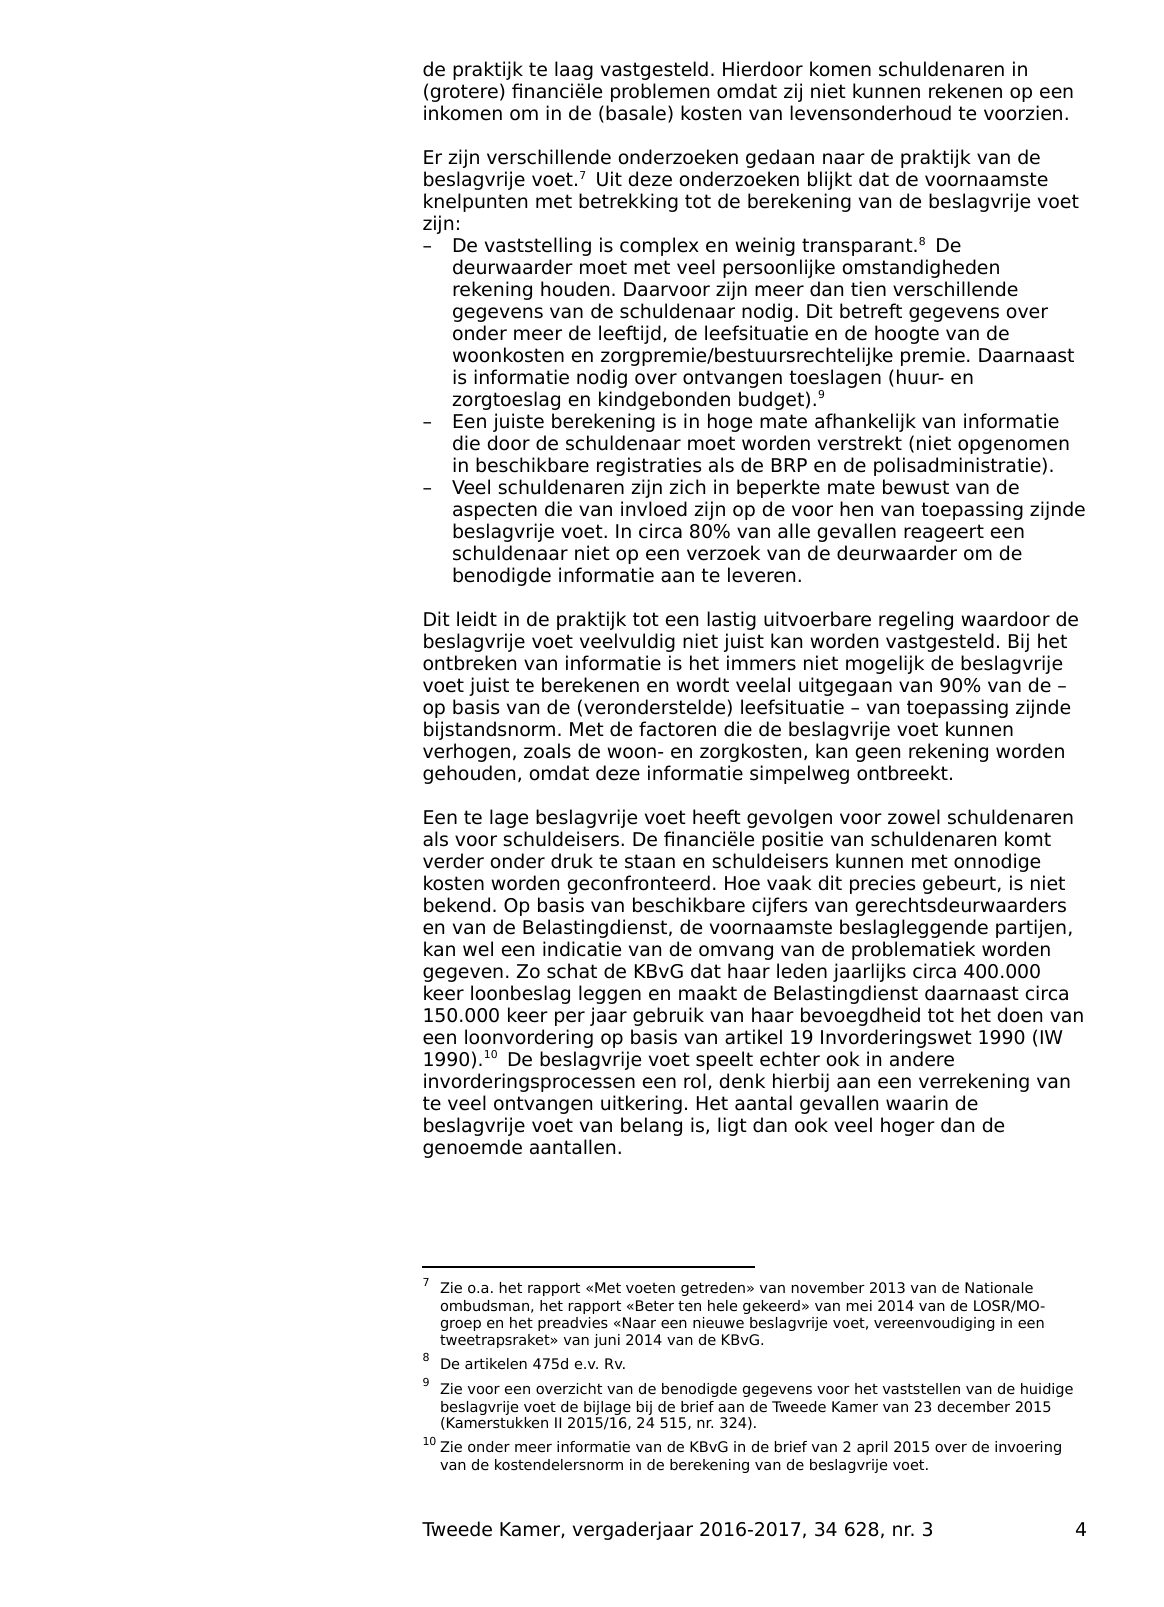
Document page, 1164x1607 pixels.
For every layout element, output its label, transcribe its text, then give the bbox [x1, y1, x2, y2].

text de praktijk te laag vastgesteld. Hierdoor komen schuldenaren in (grotere) financiële problemen omdat zij niet kunnen rekenen op een inkomen om in de (basale) kosten van levensonderhoud te voorzien. [422, 59, 1087, 125]
text Zie voor een overzicht van de benodigde gegevens voor het vaststellen van de huidige beslagvrije voet de bijlage bij de brief aan de Tweede Kamer van 23 december 2015 (Kamerstukken II 2015/16, 24 515, nr. 324). [422, 1377, 1087, 1432]
text Er zijn verschillende onderzoeken gedaan naar de praktijk van de beslagvrije voet. Uit deze onderzoeken blijkt dat de voornaamste knelpunten met betrekking tot de berekening van de beslagvrije voet zijn: [422, 147, 1087, 235]
text – Veel schuldenaren zijn zich in beperkte mate bewust van de aspecten die van invloed zijn op de voor hen van toepassing zijnde beslagvrije voet. In circa 80% van alle gevallen reageert een schuldenaar niet op een verzoek van de deurwaarder om de benodigde informatie aan te leveren. [422, 477, 1087, 587]
text Zie onder meer informatie van de KBvG in de brief van 2 april 2015 over de invoering van de kostendelersnorm in de berekening van de beslagvrije voet. [422, 1435, 1087, 1474]
text De artikelen 475d e.v. Rv. [422, 1352, 1087, 1374]
text Dit leidt in de praktijk tot een lastig uitvoerbare regeling waardoor de beslagvrije voet veelvuldig niet juist kan worden vastgesteld. Bij het ontbreken van informatie is het immers niet mogelijk de beslagvrije voet juist te berekenen en wordt veelal uitgegaan van 90% van de – op basis van de (veronderstelde) leefsituatie – van toepassing zijnde bijstandsnorm. Met de factoren die de beslagvrije voet kunnen verhogen, zoals de woon- en zorgkosten, kan geen rekening worden gehouden, omdat deze informatie simpelweg ontbreekt. [422, 609, 1087, 785]
text Een te lage beslagvrije voet heeft gevolgen voor zowel schuldenaren als voor schuldeisers. De financiële positie van schuldenaren komt verder onder druk te staan en schuldeisers kunnen met onnodige kosten worden geconfronteerd. Hoe vaak dit precies gebeurt, is niet bekend. Op basis van beschikbare cijfers van gerechtsdeurwaarders en van de Belastingdienst, de voornaamste beslagleggende partijen, kan wel een indicatie van de omvang van de problematiek worden gegeven. Zo schat de KBvG dat haar leden jaarlijks circa 400.000 keer loonbeslag leggen en maakt de Belastingdienst daarnaast circa 150.000 keer per jaar gebruik van haar bevoegdheid tot het doen van een loonvordering op basis van artikel 19 Invorderingswet 1990 (IW 1990). De beslagvrije voet speelt echter ook in andere invorderingsprocessen een rol, denk hierbij aan een verrekening van te veel ontvangen uitkering. Het aantal gevallen waarin de beslagvrije voet van belang is, ligt dan ook veel hoger dan de genoemde aantallen. [422, 807, 1087, 1159]
text – Een juiste berekening is in hoge mate afhankelijk van informatie die door de schuldenaar moet worden verstrekt (niet opgenomen in beschikbare registraties als de BRP en de polisadministratie). [422, 411, 1087, 477]
text Zie o.a. het rapport «Met voeten getreden» van november 2013 van de Nationale ombudsman, het rapport «Beter ten hele gekeerd» van mei 2014 van de LOSR/MO-groep en het preadvies «Naar een nieuwe beslagvrije voet, vereenvoudiging in een tweetrapsraket» van juni 2014 van de KBvG. [422, 1276, 1087, 1349]
text – De vaststelling is complex en weinig transparant. De deurwaarder moet met veel persoonlijke omstandigheden rekening houden. Daarvoor zijn meer dan tien verschillende gegevens van de schuldenaar nodig. Dit betreft gegevens over onder meer de leeftijd, de leefsituatie en de hoogte van de woonkosten en zorgpremie/bestuursrechtelijke premie. Daarnaast is informatie nodig over ontvangen toeslagen (huur- en zorgtoeslag en kindgebonden budget). [422, 235, 1087, 411]
